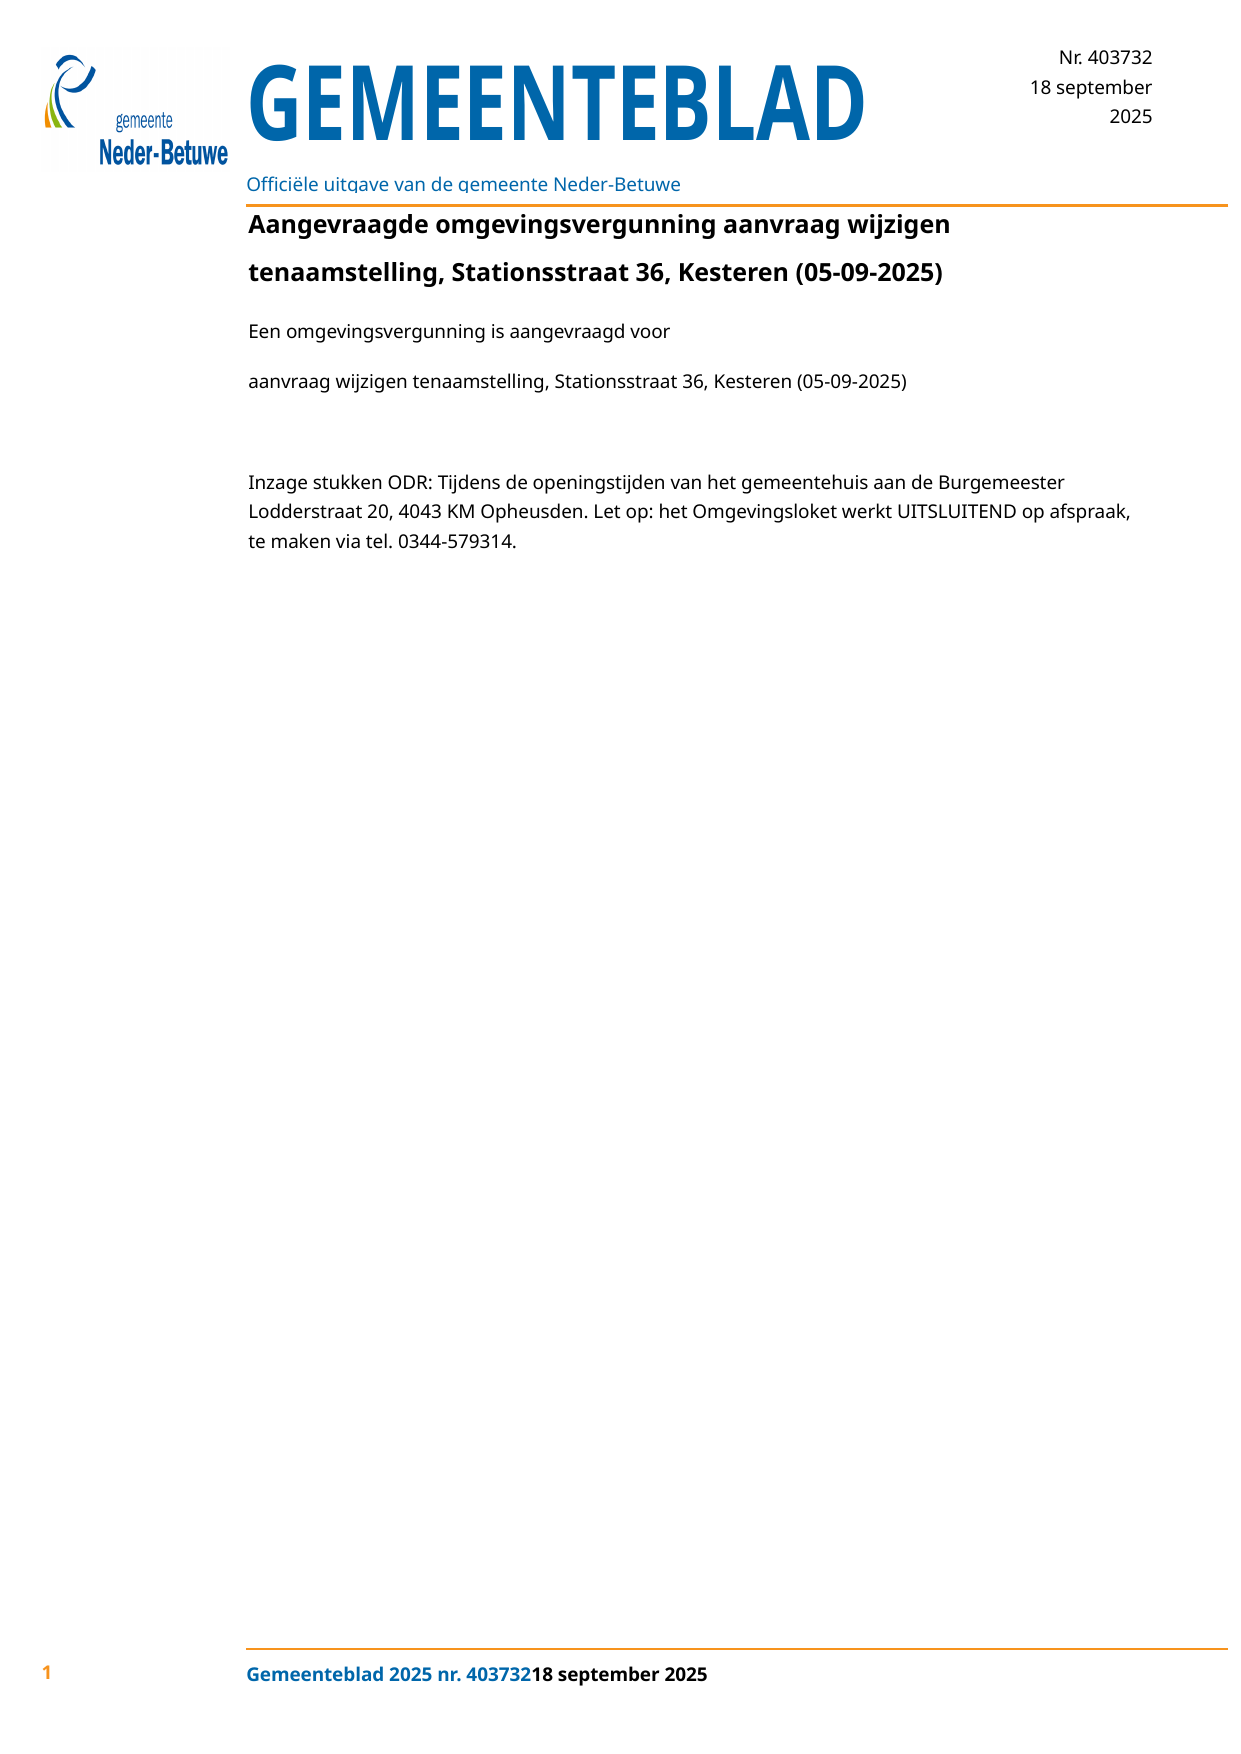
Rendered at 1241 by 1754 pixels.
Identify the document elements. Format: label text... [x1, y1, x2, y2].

text Aangevraagde omgevingsvergunning aanvraag wijzigen tenaamstelling, Stationsstraat 36, Kesteren (05-09-2025) [248, 207, 1152, 288]
text aanvraag wijzigen tenaamstelling, Stationsstraat 36, Kesteren (05-09-2025) [248, 368, 1152, 394]
text Een omgevingsvergunning is aangevraagd voor [248, 318, 1152, 344]
text Inzage stukken ODR: Tijdens de openingstijden van het gemeentehuis aan de Burgemeester Lodderstraat 20, 4043 KM Opheusden. Let op: het Omgevingsloket werkt UITSLUITEND op afspraak, te maken via tel. 0344-579314. [248, 469, 1152, 554]
picture [41, 47, 231, 172]
